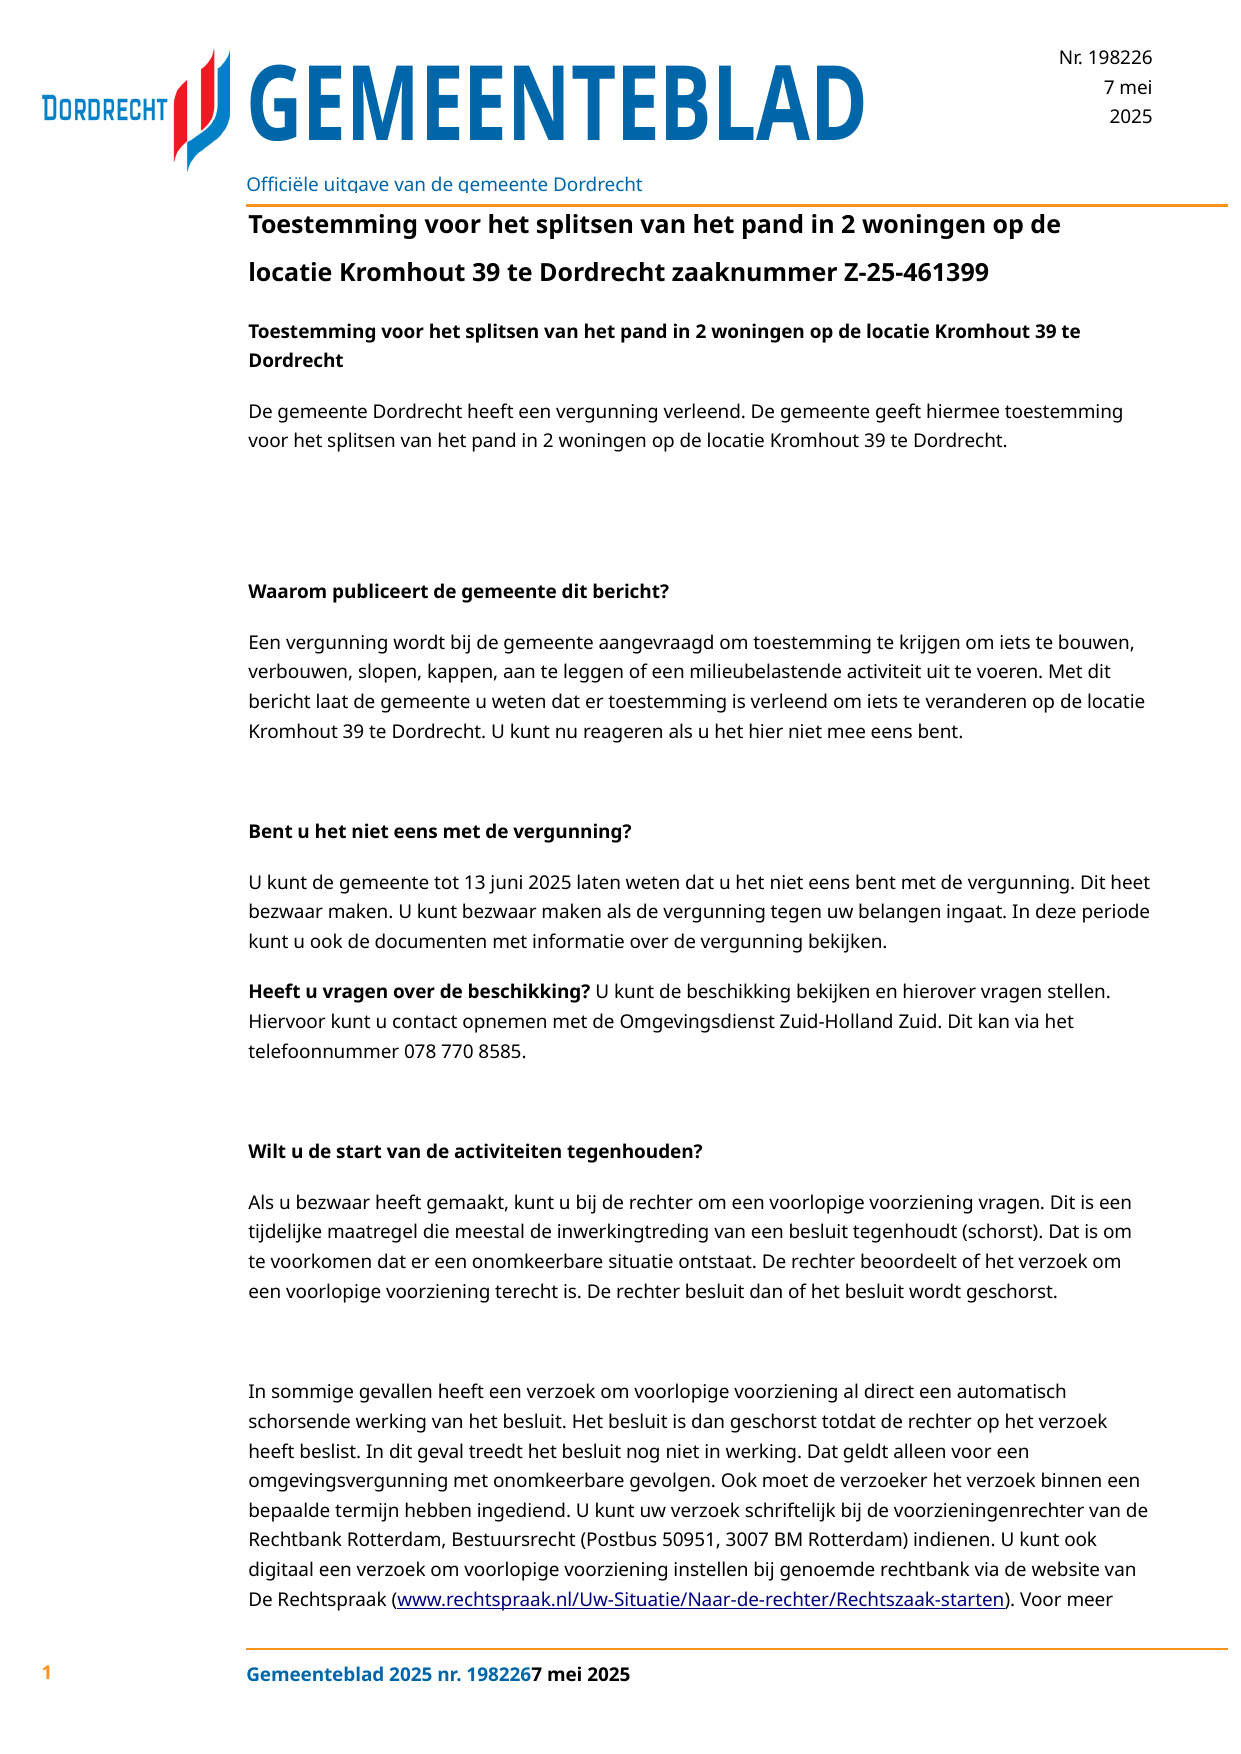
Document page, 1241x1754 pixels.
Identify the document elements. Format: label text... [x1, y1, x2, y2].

text Waarom publiceert de gemeente dit bericht? [248, 579, 1152, 604]
text Heeft u vragen over de beschikking? U kunt de beschikking bekijken en hierover vragen stellen. Hiervoor kunt u contact opnemen met de Omgevingsdienst Zuid-Holland Zuid. Dit kan via het telefoonnummer 078 770 8585. [248, 979, 1152, 1064]
text Toestemming voor het splitsen van het pand in 2 woningen op de locatie Kromhout 39 te Dordrecht zaaknummer Z-25-461399 [248, 207, 1152, 288]
text U kunt de gemeente tot 13 juni 2025 laten weten dat u het niet eens bent met de vergunning. Dit heet bezwaar maken. U kunt bezwaar maken als de vergunning tegen uw belangen ingaat. In deze periode kunt u ook de documenten met informatie over de vergunning bekijken. [248, 869, 1152, 954]
text In sommige gevallen heeft een verzoek om voorlopige voorziening al direct een automatisch schorsende werking van het besluit. Het besluit is dan geschorst totdat de rechter op het verzoek heeft beslist. In dit geval treedt het besluit nog niet in werking. Dat geldt alleen voor een omgevingsvergunning met onomkeerbare gevolgen. Ook moet de verzoeker het verzoek binnen een bepaalde termijn hebben ingediend. U kunt uw verzoek schriftelijk bij de voorzieningenrechter van de Rechtbank Rotterdam, Bestuursrecht (Postbus 50951, 3007 BM Rotterdam) indienen. U kunt ook digitaal een verzoek om voorlopige voorziening instellen bij genoemde rechtbank via de website van De Rechtspraak (www.rechtspraak.nl/Uw-Situatie/Naar-de-rechter/Rechtszaak-starten). Voor meer [248, 1379, 1152, 1612]
text Als u bezwaar heeft gemaakt, kunt u bij de rechter om een voorlopige voorziening vragen. Dit is een tijdelijke maatregel die meestal de inwerkingtreding van een besluit tegenhoudt (schorst). Dat is om te voorkomen dat er een onomkeerbare situatie ontstaat. De rechter beoordeelt of het verzoek om een voorlopige voorziening terecht is. De rechter besluit dan of het besluit wordt geschorst. [248, 1189, 1152, 1304]
picture [41, 47, 231, 172]
text Bent u het niet eens met de vergunning? [248, 819, 1152, 844]
text De gemeente Dordrecht heeft een vergunning verleend. De gemeente geeft hiermee toestemming voor het splitsen van het pand in 2 woningen op de locatie Kromhout 39 te Dordrecht. [248, 398, 1152, 453]
text Een vergunning wordt bij de gemeente aangevraagd om toestemming te krijgen om iets te bouwen, verbouwen, slopen, kappen, aan te leggen of een milieubelastende activiteit uit te voeren. Met dit bericht laat de gemeente u weten dat er toestemming is verleend om iets te veranderen op de locatie Kromhout 39 te Dordrecht. U kunt nu reageren als u het hier niet mee eens bent. [248, 629, 1152, 744]
text Wilt u de start van de activiteiten tegenhouden? [248, 1139, 1152, 1164]
text Toestemming voor het splitsen van het pand in 2 woningen op de locatie Kromhout 39 te Dordrecht [248, 318, 1152, 373]
